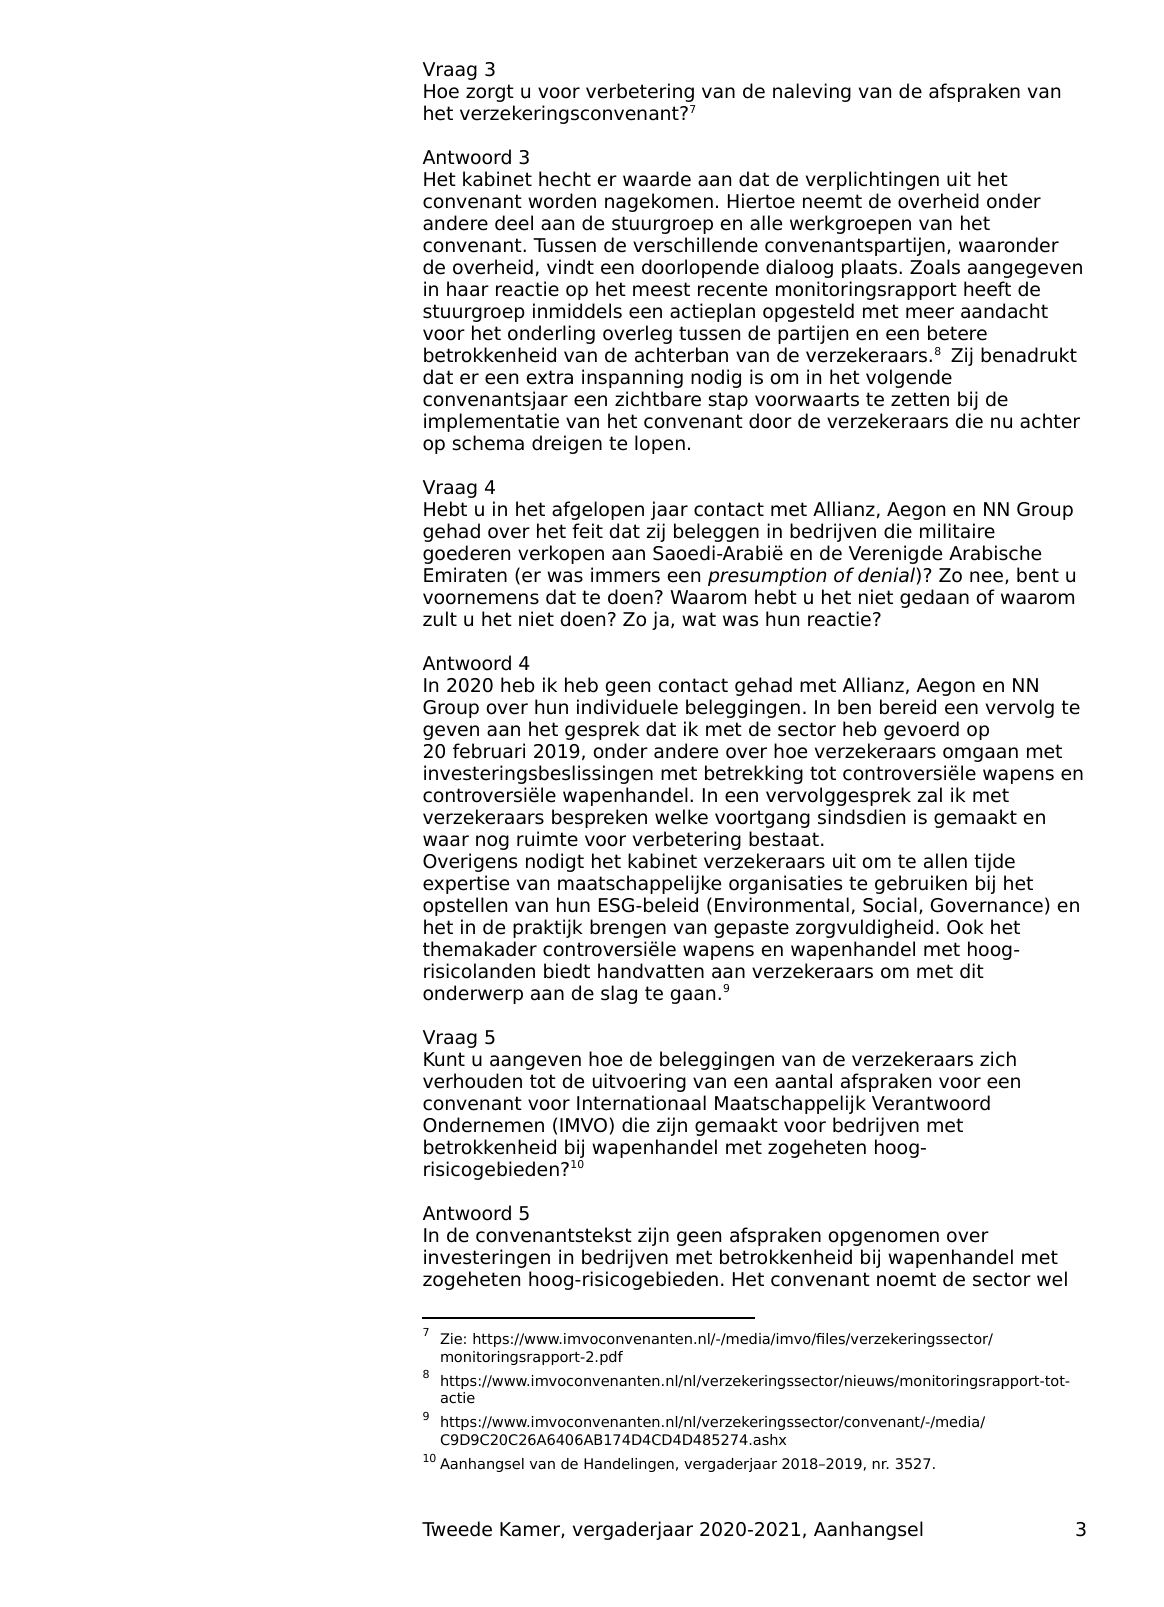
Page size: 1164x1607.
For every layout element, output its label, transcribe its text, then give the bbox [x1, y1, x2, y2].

text Het kabinet hecht er waarde aan dat de verplichtingen uit het convenant worden nagekomen. Hiertoe neemt de overheid onder andere deel aan de stuurgroep en alle werkgroepen van het convenant. Tussen de verschillende convenantspartijen, waaronder de overheid, vindt een doorlopende dialoog plaats. Zoals aangegeven in haar reactie op het meest recente monitoringsrapport heeft de stuurgroep inmiddels een actieplan opgesteld met meer aandacht voor het onderling overleg tussen de partijen en een betere betrokkenheid van de achterban van de verzekeraars. Zij benadrukt dat er een extra inspanning nodig is om in het volgende convenantsjaar een zichtbare stap voorwaarts te zetten bij de implementatie van het convenant door de verzekeraars die nu achter op schema dreigen te lopen. [422, 169, 1087, 455]
text In de convenantstekst zijn geen afspraken opgenomen over investeringen in bedrijven met betrokkenheid bij wapenhandel met zogeheten hoog-risicogebieden. Het convenant noemt de sector wel [422, 1225, 1087, 1291]
text Antwoord 5 [422, 1203, 1087, 1225]
text Zie: https://www.imvoconvenanten.nl/-/media/imvo/files/verzekeringssector/monitoringsrapport-2.pdf [422, 1327, 1087, 1366]
text https://www.imvoconvenanten.nl/nl/verzekeringssector/nieuws/monitoringsrapport-tot-actie [422, 1368, 1087, 1407]
text Aanhangsel van de Handelingen, vergaderjaar 2018–2019, nr. 3527. [422, 1452, 1087, 1474]
text Vraag 3 [422, 59, 1087, 81]
text Overigens nodigt het kabinet verzekeraars uit om te allen tijde expertise van maatschappelijke organisaties te gebruiken bij het opstellen van hun ESG-beleid (Environmental, Social, Governance) en het in de praktijk brengen van gepaste zorgvuldigheid. Ook het themakader controversiële wapens en wapenhandel met hoog-risicolanden biedt handvatten aan verzekeraars om met dit onderwerp aan de slag te gaan. [422, 851, 1087, 1005]
text Vraag 5 [422, 1027, 1087, 1049]
text Antwoord 4 [422, 653, 1087, 675]
text In 2020 heb ik heb geen contact gehad met Allianz, Aegon en NN Group over hun individuele beleggingen. In ben bereid een vervolg te geven aan het gesprek dat ik met de sector heb gevoerd op 20 februari 2019, onder andere over hoe verzekeraars omgaan met investeringsbeslissingen met betrekking tot controversiële wapens en controversiële wapenhandel. In een vervolggesprek zal ik met verzekeraars bespreken welke voortgang sindsdien is gemaakt en waar nog ruimte voor verbetering bestaat. [422, 675, 1087, 851]
text Vraag 4 [422, 477, 1087, 499]
text Hebt u in het afgelopen jaar contact met Allianz, Aegon en NN Group gehad over het feit dat zij beleggen in bedrijven die militaire goederen verkopen aan Saoedi-Arabië en de Verenigde Arabische Emiraten (er was immers een presumption of denial)? Zo nee, bent u voornemens dat te doen? Waarom hebt u het niet gedaan of waarom zult u het niet doen? Zo ja, wat was hun reactie? [422, 499, 1087, 631]
text Hoe zorgt u voor verbetering van de naleving van de afspraken van het verzekeringsconvenant? [422, 81, 1087, 125]
text https://www.imvoconvenanten.nl/nl/verzekeringssector/convenant/-/media/C9D9C20C26A6406AB174D4CD4D485274.ashx [422, 1410, 1087, 1449]
text Antwoord 3 [422, 147, 1087, 169]
text Kunt u aangeven hoe de beleggingen van de verzekeraars zich verhouden tot de uitvoering van een aantal afspraken voor een convenant voor Internationaal Maatschappelijk Verantwoord Ondernemen (IMVO) die zijn gemaakt voor bedrijven met betrokkenheid bij wapenhandel met zogeheten hoog-risicogebieden? [422, 1049, 1087, 1181]
